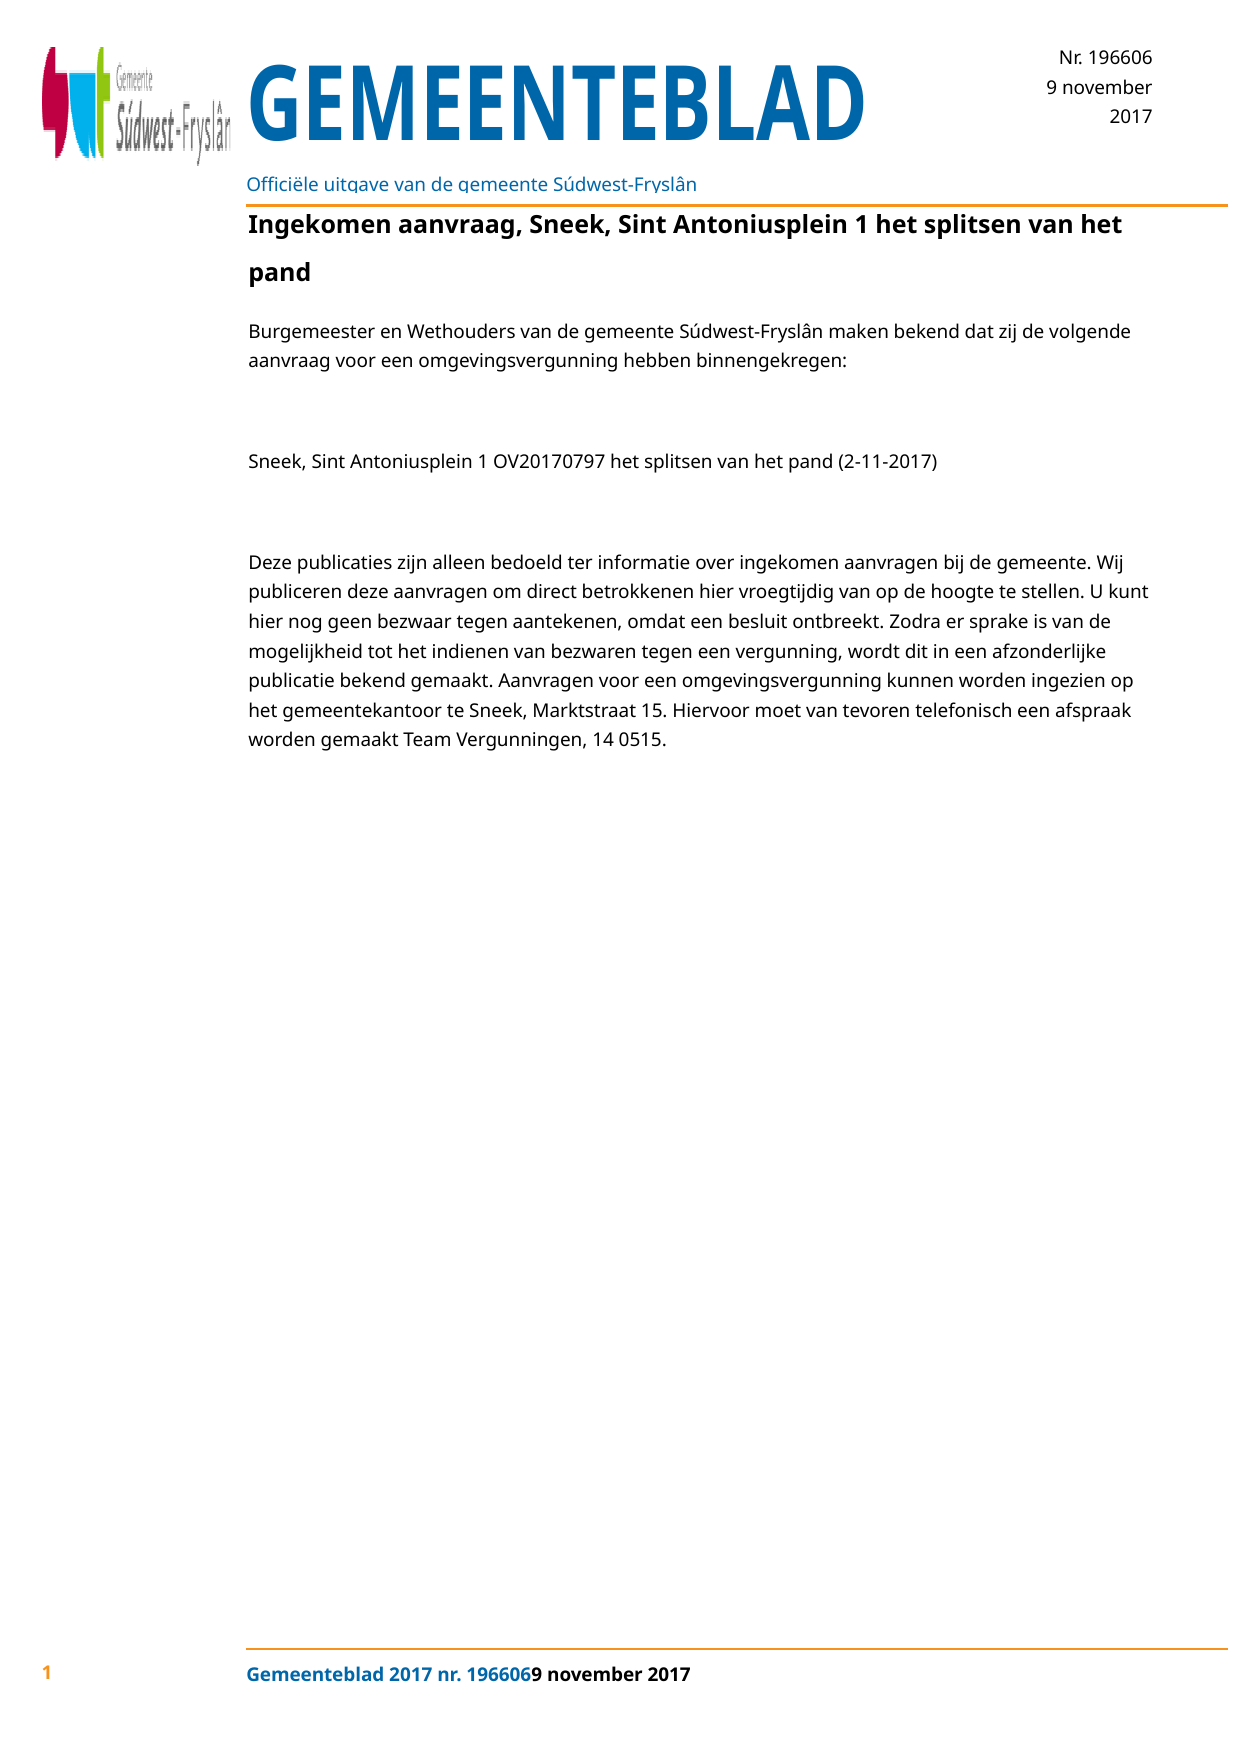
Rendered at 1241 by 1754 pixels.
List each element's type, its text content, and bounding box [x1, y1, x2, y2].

text Ingekomen aanvraag, Sneek, Sint Antoniusplein 1 het splitsen van het pand [248, 207, 1152, 288]
picture [41, 47, 231, 172]
text Burgemeester en Wethouders van de gemeente Súdwest-Fryslân maken bekend dat zij de volgende aanvraag voor een omgevingsvergunning hebben binnengekregen: [248, 318, 1152, 373]
text Sneek, Sint Antoniusplein 1 OV20170797 het splitsen van het pand (2-11-2017) [248, 448, 1152, 474]
text Deze publicaties zijn alleen bedoeld ter informatie over ingekomen aanvragen bij de gemeente. Wij publiceren deze aanvragen om direct betrokkenen hier vroegtijdig van op de hoogte te stellen. U kunt hier nog geen bezwaar tegen aantekenen, omdat een besluit ontbreekt. Zodra er sprake is van de mogelijkheid tot het indienen van bezwaren tegen een vergunning, wordt dit in een afzonderlijke publicatie bekend gemaakt. Aanvragen voor een omgevingsvergunning kunnen worden ingezien op het gemeentekantoor te Sneek, Marktstraat 15. Hiervoor moet van tevoren telefonisch een afspraak worden gemaakt Team Vergunningen, 14 0515. [248, 549, 1152, 752]
